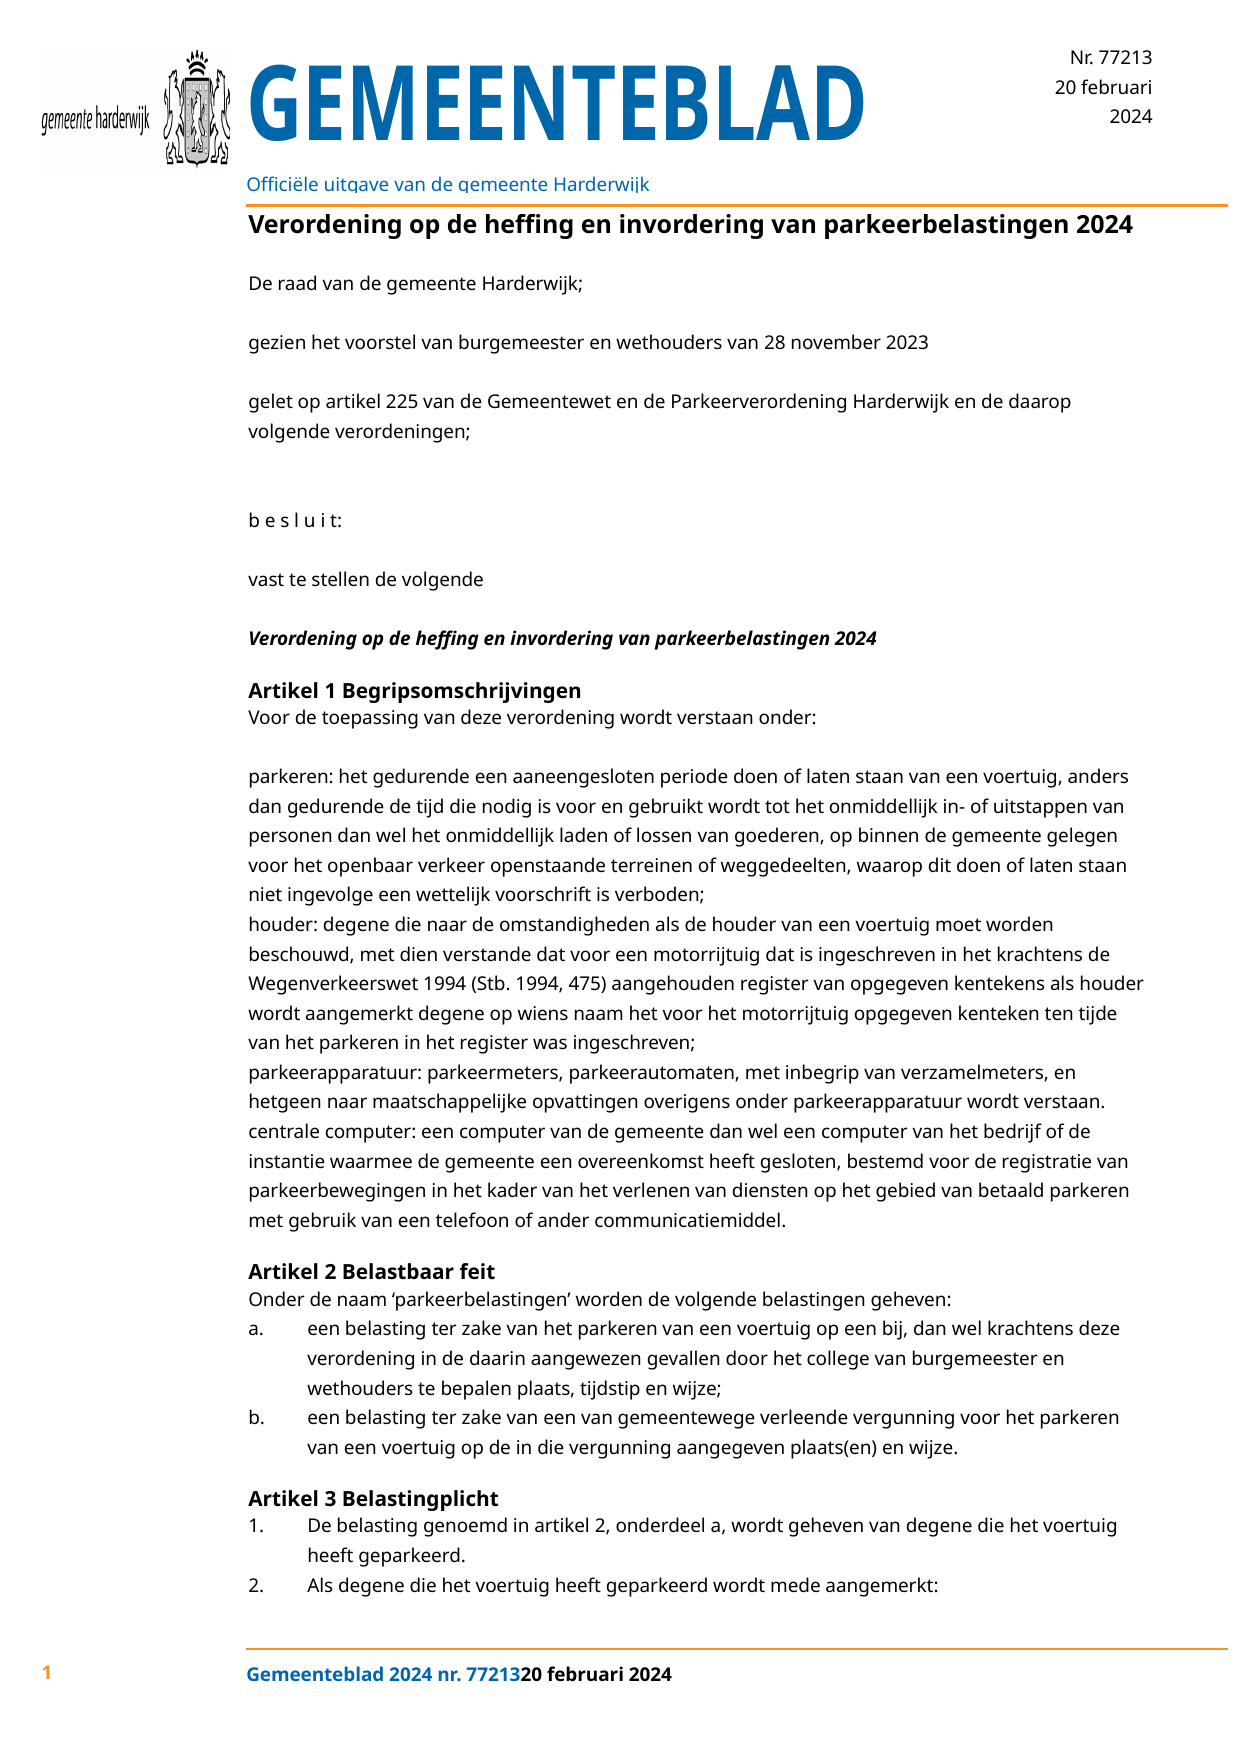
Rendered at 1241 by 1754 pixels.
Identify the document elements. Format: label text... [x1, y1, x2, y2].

list De belasting genoemd in artikel 2, onderdeel a, wordt geheven van degene die het voertuig heeft geparkeerd. [248, 1513, 1152, 1568]
text parkeerapparatuur: parkeermeters, parkeerautomaten, met inbegrip van verzamelmeters, en hetgeen naar maatschappelijke opvattingen overigens onder parkeerapparatuur wordt verstaan. [248, 1059, 1152, 1114]
list een belasting ter zake van een van gemeentewege verleende vergunning voor het parkeren van een voertuig op de in die vergunning aangegeven plaats(en) en wijze. [248, 1404, 1152, 1459]
text gezien het voorstel van burgemeester en wethouders van 28 november 2023 [248, 329, 1152, 355]
text Verordening op de heffing en invordering van parkeerbelastingen 2024 [248, 207, 1152, 241]
text Artikel 1 Begripsomschrijvingen [248, 676, 1152, 704]
text centrale computer: een computer van de gemeente dan wel een computer van het bedrijf of de instantie waarmee de gemeente een overeenkomst heeft gesloten, bestemd voor de registratie van parkeerbewegingen in het kader van het verlenen van diensten op het gebied van betaald parkeren met gebruik van een telefoon of ander communicatiemiddel. [248, 1118, 1152, 1233]
text Onder de naam ‘parkeerbelastingen’ worden de volgende belastingen geheven: [248, 1286, 1152, 1312]
text parkeren: het gedurende een aaneengesloten periode doen of laten staan van een voertuig, anders dan gedurende de tijd die nodig is voor en gebruikt wordt tot het onmiddellijk in- of uitstappen van personen dan wel het onmiddellijk laden of lossen van goederen, op binnen de gemeente gelegen voor het openbaar verkeer openstaande terreinen of weggedeelten, waarop dit doen of laten staan niet ingevolge een wettelijk voorschrift is verboden; [248, 763, 1152, 907]
text Artikel 2 Belastbaar feit [248, 1257, 1152, 1286]
text vast te stellen de volgende [248, 566, 1152, 592]
picture [41, 47, 231, 172]
text gelet op artikel 225 van de Gemeentewet en de Parkeerverordening Harderwijk en de daarop volgende verordeningen; [248, 389, 1152, 444]
text Voor de toepassing van deze verordening wordt verstaan onder: [248, 704, 1152, 730]
text houder: degene die naar de omstandigheden als de houder van een voertuig moet worden beschouwd, met dien verstande dat voor een motorrijtuig dat is ingeschreven in het krachtens de Wegenverkeerswet 1994 (Stb. 1994, 475) aangehouden register van opgegeven kentekens als houder wordt aangemerkt degene op wiens naam het voor het motorrijtuig opgegeven kenteken ten tijde van het parkeren in het register was ingeschreven; [248, 911, 1152, 1055]
text b e s l u i t: [248, 507, 1152, 533]
list Als degene die het voertuig heeft geparkeerd wordt mede aangemerkt: [248, 1572, 1152, 1598]
text De raad van de gemeente Harderwijk; [248, 270, 1152, 296]
list een belasting ter zake van het parkeren van een voertuig op een bij, dan wel krachtens deze verordening in de daarin aangewezen gevallen door het college van burgemeester en wethouders te bepalen plaats, tijdstip en wijze; [248, 1316, 1152, 1400]
text Verordening op de heffing en invordering van parkeerbelastingen 2024 [248, 625, 1152, 651]
text Artikel 3 Belastingplicht [248, 1484, 1152, 1513]
